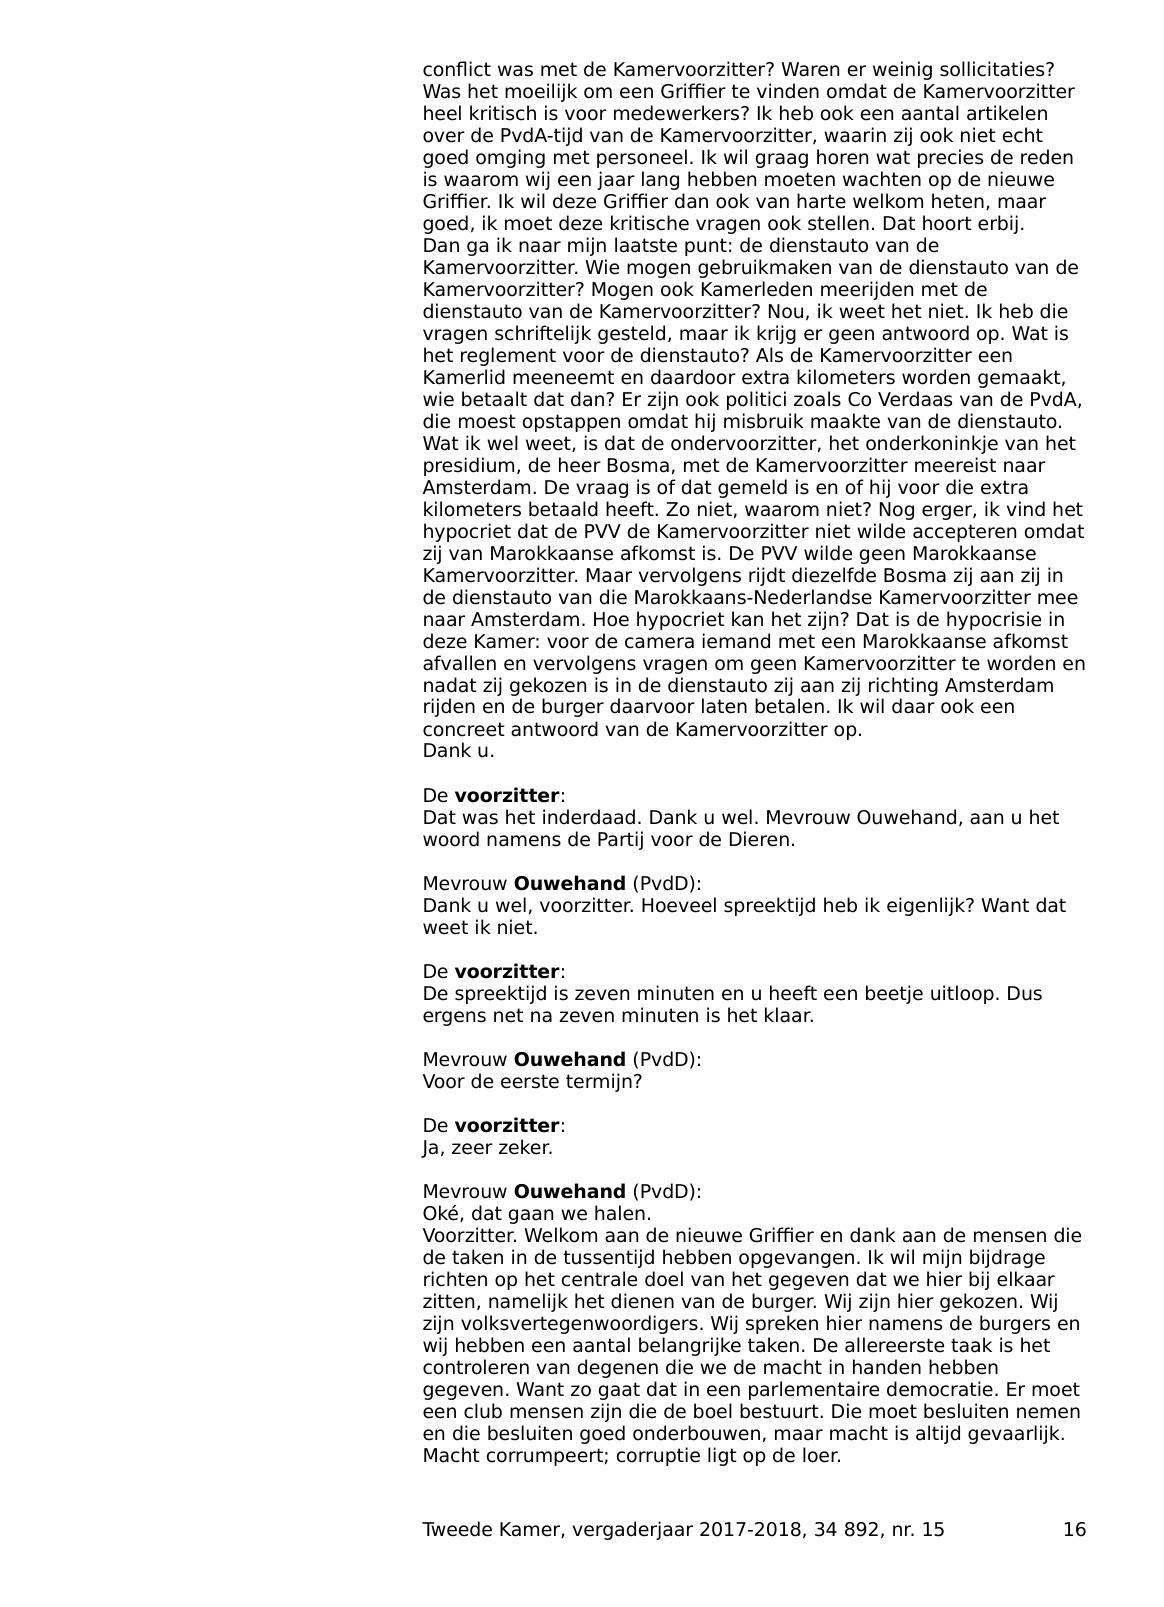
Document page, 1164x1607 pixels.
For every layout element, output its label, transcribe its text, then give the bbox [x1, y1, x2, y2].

text Dat was het inderdaad. Dank u wel. Mevrouw Ouwehand, aan u het woord namens de Partij voor de Dieren. [422, 807, 1087, 851]
text Dank u wel, voorzitter. Hoeveel spreektijd heb ik eigenlijk? Want dat weet ik niet. [422, 895, 1087, 939]
text Dank u. [422, 740, 1087, 762]
text Oké, dat gaan we halen. [422, 1203, 1087, 1225]
text Voorzitter. Welkom aan de nieuwe Griffier en dank aan de mensen die de taken in de tussentijd hebben opgevangen. Ik wil mijn bijdrage richten op het centrale doel van het gegeven dat we hier bij elkaar zitten, namelijk het dienen van de burger. Wij zijn hier gekozen. Wij zijn volksvertegenwoordigers. Wij spreken hier namens de burgers en wij hebben een aantal belangrijke taken. De allereerste taak is het controleren van degenen die we de macht in handen hebben gegeven. Want zo gaat dat in een parlementaire democratie. Er moet een club mensen zijn die de boel bestuurt. Die moet besluiten nemen en die besluiten goed onderbouwen, maar macht is altijd gevaarlijk. Macht corrumpeert; corruptie ligt op de loer. [422, 1225, 1087, 1467]
text Voor de eerste termijn? [422, 1071, 1087, 1093]
text De spreektijd is zeven minuten en u heeft een beetje uitloop. Dus ergens net na zeven minuten is het klaar. [422, 983, 1087, 1027]
text De voorzitter: [422, 961, 1087, 983]
text De voorzitter: [422, 1115, 1087, 1137]
text De voorzitter: [422, 784, 1087, 807]
text conflict was met de Kamervoorzitter? Waren er weinig sollicitaties? Was het moeilijk om een Griffier te vinden omdat de Kamervoorzitter heel kritisch is voor medewerkers? Ik heb ook een aantal artikelen over de PvdA-tijd van de Kamervoorzitter, waarin zij ook niet echt goed omging met personeel. Ik wil graag horen wat precies de reden is waarom wij een jaar lang hebben moeten wachten op de nieuwe Griffier. Ik wil deze Griffier dan ook van harte welkom heten, maar goed, ik moet deze kritische vragen ook stellen. Dat hoort erbij. [422, 59, 1087, 235]
text Mevrouw Ouwehand (PvdD): [422, 1181, 1087, 1203]
text Dan ga ik naar mijn laatste punt: de dienstauto van de Kamervoorzitter. Wie mogen gebruikmaken van de dienstauto van de Kamervoorzitter? Mogen ook Kamerleden meerijden met de dienstauto van de Kamervoorzitter? Nou, ik weet het niet. Ik heb die vragen schriftelijk gesteld, maar ik krijg er geen antwoord op. Wat is het reglement voor de dienstauto? Als de Kamervoorzitter een Kamerlid meeneemt en daardoor extra kilometers worden gemaakt, wie betaalt dat dan? Er zijn ook politici zoals Co Verdaas van de PvdA, die moest opstappen omdat hij misbruik maakte van de dienstauto. Wat ik wel weet, is dat de ondervoorzitter, het onderkoninkje van het presidium, de heer Bosma, met de Kamervoorzitter meereist naar Amsterdam. De vraag is of dat gemeld is en of hij voor die extra kilometers betaald heeft. Zo niet, waarom niet? Nog erger, ik vind het hypocriet dat de PVV de Kamervoorzitter niet wilde accepteren omdat zij van Marokkaanse afkomst is. De PVV wilde geen Marokkaanse Kamervoorzitter. Maar vervolgens rijdt diezelfde Bosma zij aan zij in de dienstauto van die Marokkaans-Nederlandse Kamervoorzitter mee naar Amsterdam. Hoe hypocriet kan het zijn? Dat is de hypocrisie in deze Kamer: voor de camera iemand met een Marokkaanse afkomst afvallen en vervolgens vragen om geen Kamervoorzitter te worden en nadat zij gekozen is in de dienstauto zij aan zij richting Amsterdam rijden en de burger daarvoor laten betalen. Ik wil daar ook een concreet antwoord van de Kamervoorzitter op. [422, 235, 1087, 740]
text Ja, zeer zeker. [422, 1137, 1087, 1159]
text Mevrouw Ouwehand (PvdD): [422, 873, 1087, 895]
text Mevrouw Ouwehand (PvdD): [422, 1049, 1087, 1071]
